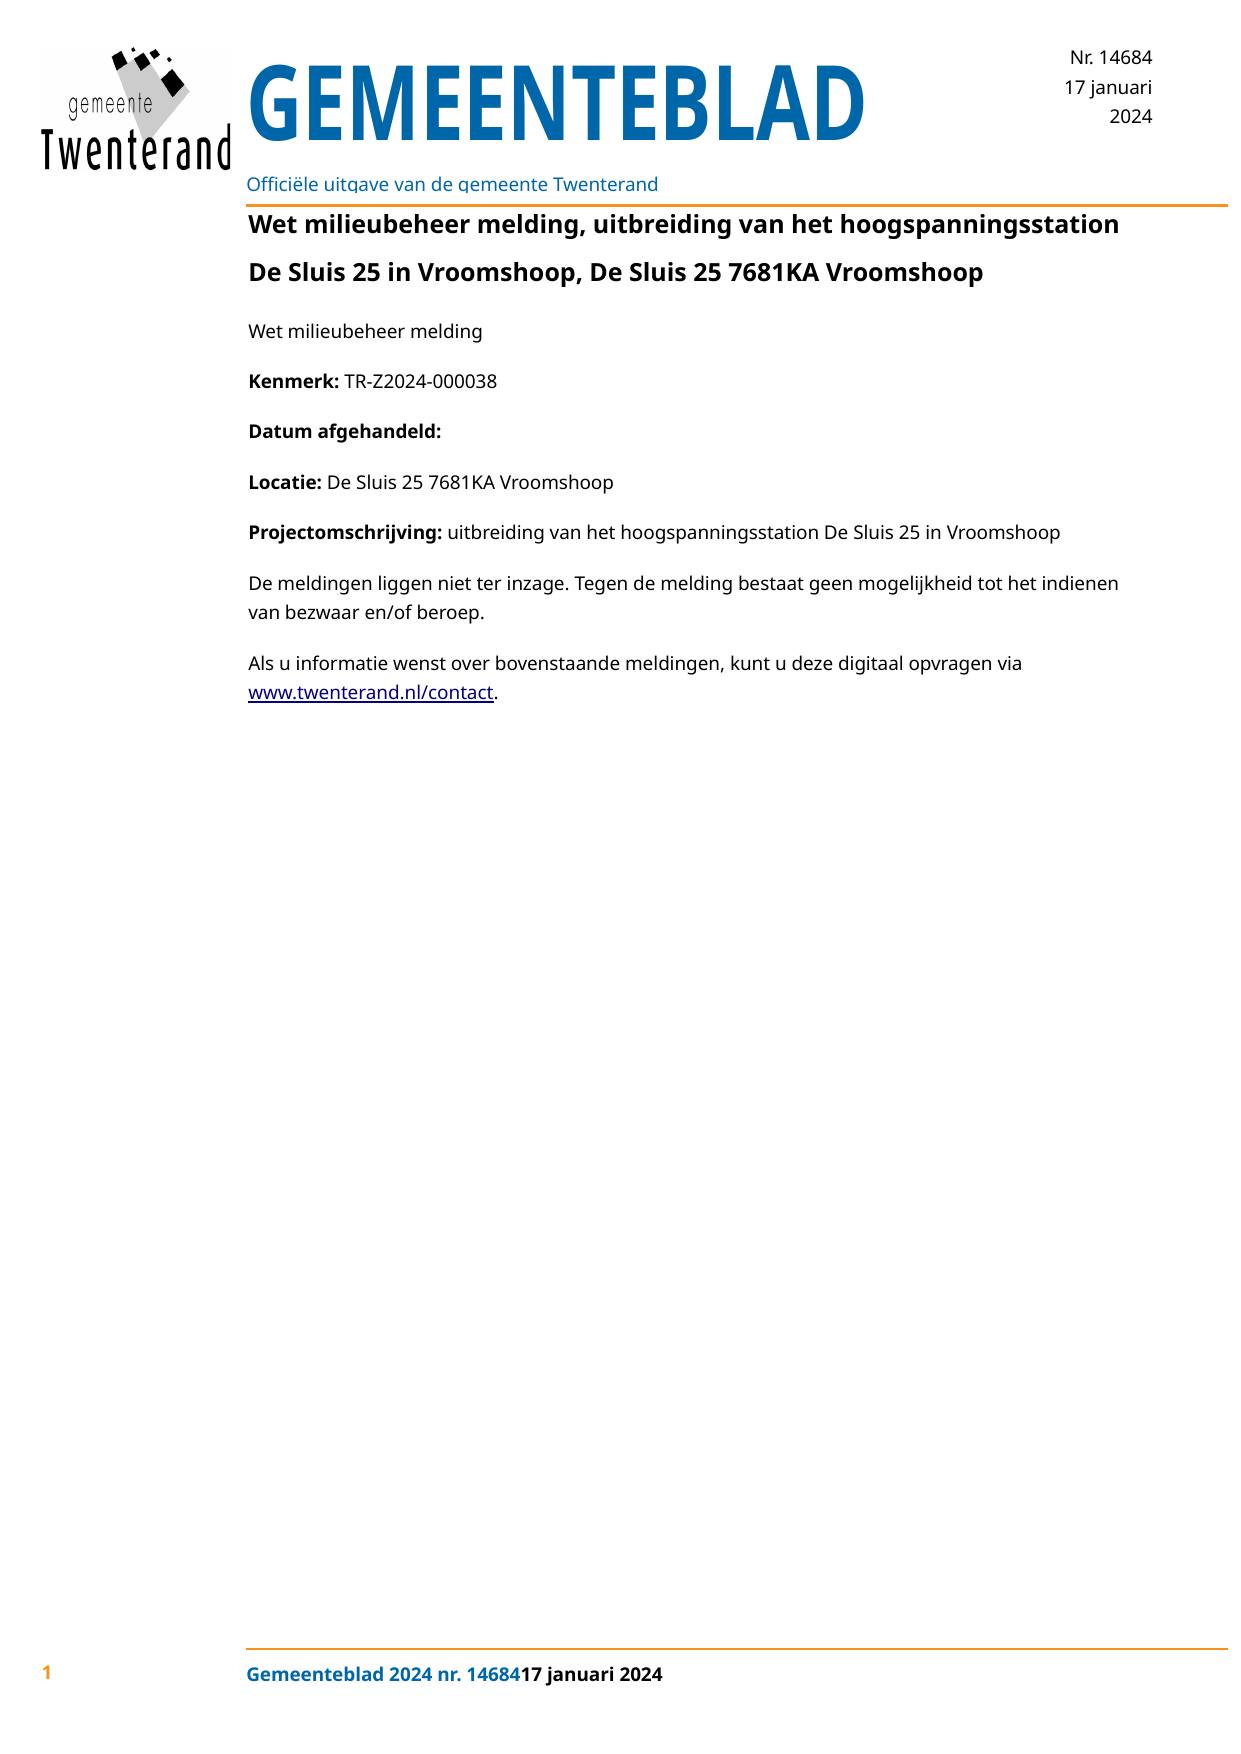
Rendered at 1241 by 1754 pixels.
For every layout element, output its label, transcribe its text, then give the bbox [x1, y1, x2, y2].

text Locatie: De Sluis 25 7681KA Vroomshoop [248, 469, 1152, 495]
picture [41, 47, 231, 172]
text Wet milieubeheer melding, uitbreiding van het hoogspanningsstation De Sluis 25 in Vroomshoop, De Sluis 25 7681KA Vroomshoop [248, 207, 1152, 288]
text Wet milieubeheer melding [248, 318, 1152, 344]
text Als u informatie wenst over bovenstaande meldingen, kunt u deze digitaal opvragen via www.twenterand.nl/contact. [248, 650, 1152, 705]
text De meldingen liggen niet ter inzage. Tegen de melding bestaat geen mogelijkheid tot het indienen van bezwaar en/of beroep. [248, 570, 1152, 625]
text Datum afgehandeld: [248, 419, 1152, 444]
text Kenmerk: TR-Z2024-000038 [248, 368, 1152, 394]
text Projectomschrijving: uitbreiding van het hoogspanningsstation De Sluis 25 in Vroomshoop [248, 519, 1152, 545]
